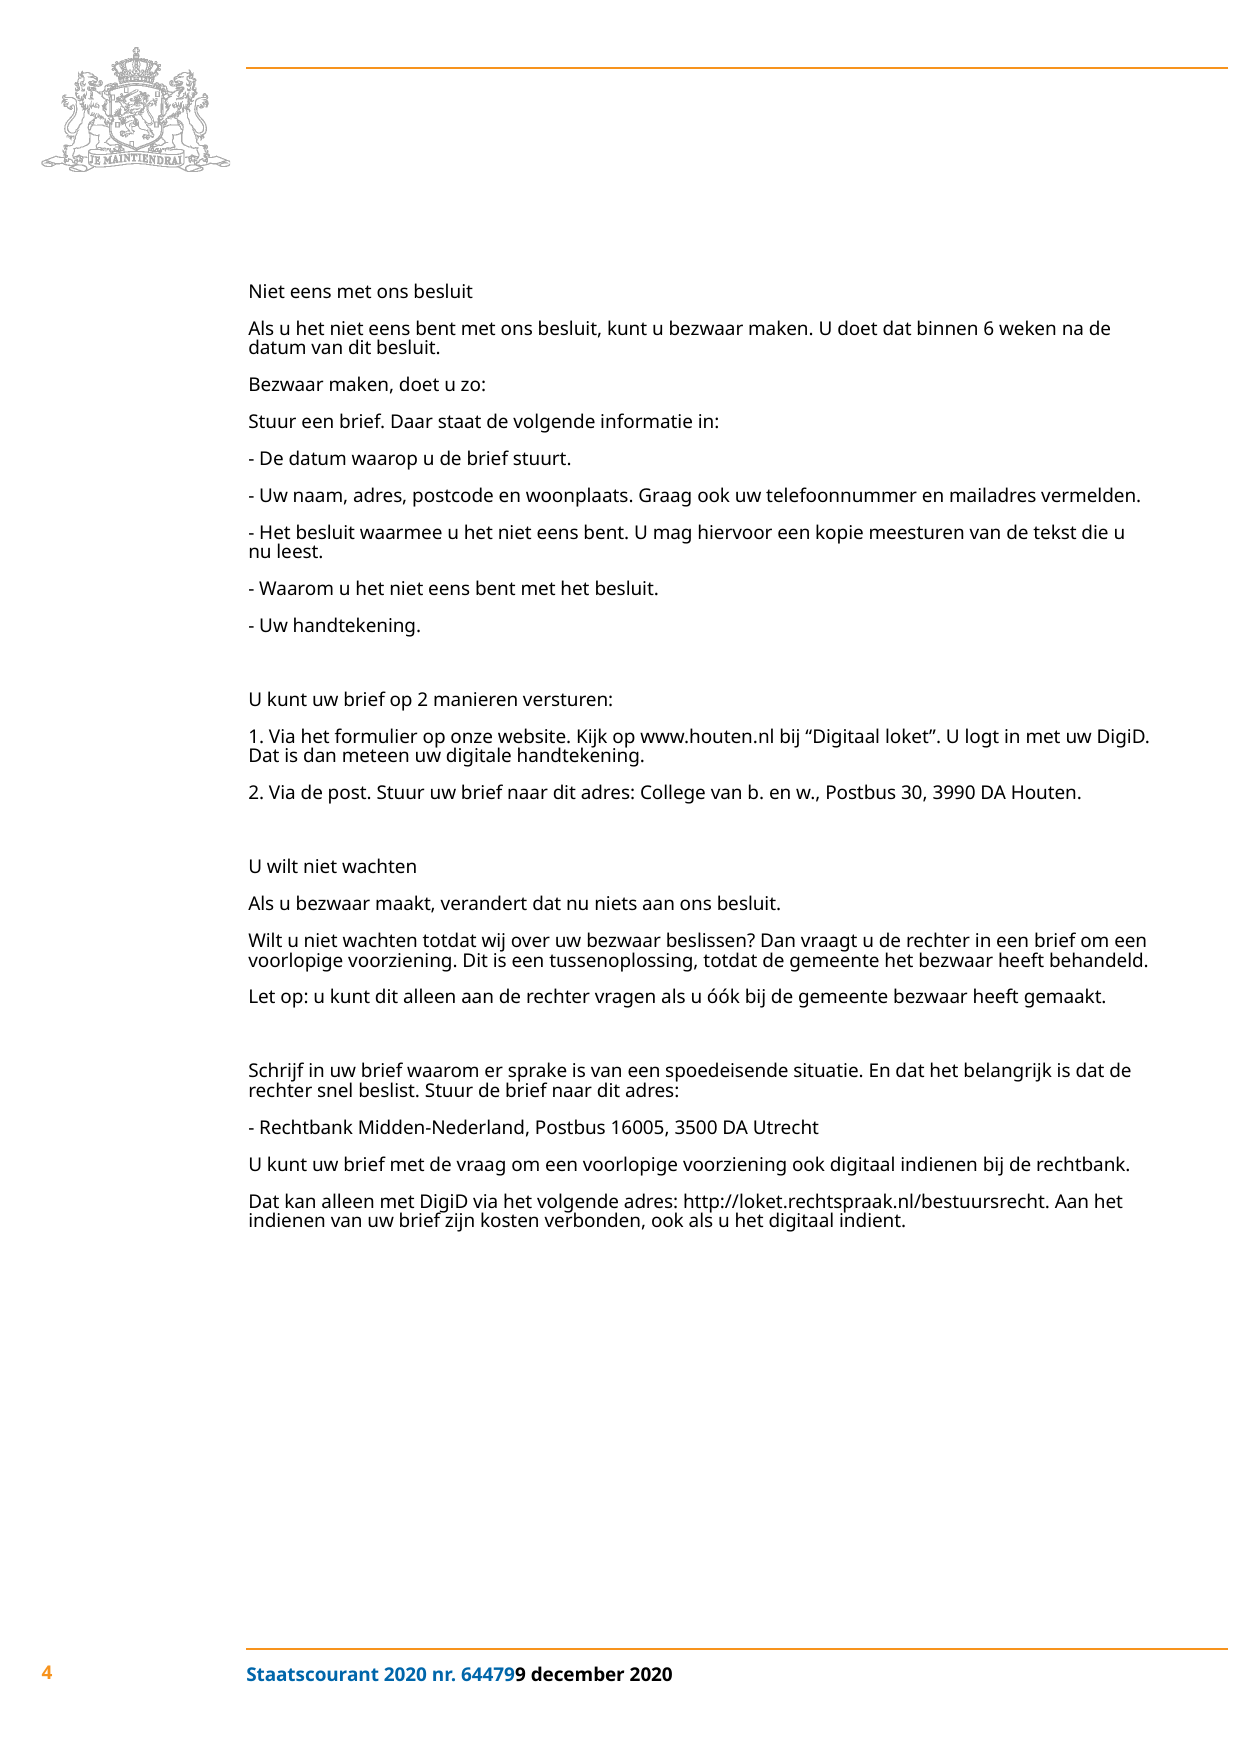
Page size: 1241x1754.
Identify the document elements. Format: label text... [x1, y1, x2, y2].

text U kunt uw brief met de vraag om een voorlopige voorziening ook digitaal indienen bij de rechtbank. [248, 1156, 1152, 1175]
text 1. Via het formulier op onze website. Kijk op www.houten.nl bij “Digitaal loket”. U logt in met uw DigiD. Dat is dan meteen uw digitale handtekening. [248, 728, 1152, 767]
text - De datum waarop u de brief stuurt. [248, 450, 1152, 469]
text Wilt u niet wachten totdat wij over uw bezwaar beslissen? Dan vraagt u de rechter in een brief om een voorlopige voorziening. Dit is een tussenoplossing, totdat de gemeente het bezwaar heeft behandeld. [248, 932, 1152, 971]
text Let op: u kunt dit alleen aan de rechter vragen als u óók bij de gemeente bezwaar heeft gemaakt. [248, 988, 1152, 1008]
text Niet eens met ons besluit [248, 283, 1152, 302]
text Schrijf in uw brief waarom er sprake is van een spoedeisende situatie. En dat het belangrijk is dat de rechter snel beslist. Stuur de brief naar dit adres: [248, 1062, 1152, 1101]
text - Uw naam, adres, postcode en woonplaats. Graag ook uw telefoonnummer en mailadres vermelden. [248, 487, 1152, 506]
text Stuur een brief. Daar staat de volgende informatie in: [248, 413, 1152, 432]
text - Rechtbank Midden-Nederland, Postbus 16005, 3500 DA Utrecht [248, 1119, 1152, 1138]
text Bezwaar maken, doet u zo: [248, 376, 1152, 395]
text Als u het niet eens bent met ons besluit, kunt u bezwaar maken. U doet dat binnen 6 weken na de datum van dit besluit. [248, 320, 1152, 358]
picture [41, 47, 231, 172]
text 2. Via de post. Stuur uw brief naar dit adres: College van b. en w., Postbus 30, 3990 DA Houten. [248, 784, 1152, 804]
text - Het besluit waarmee u het niet eens bent. U mag hiervoor een kopie meesturen van de tekst die u nu leest. [248, 524, 1152, 562]
text Dat kan alleen met DigiD via het volgende adres: http://loket.rechtspraak.nl/bestuursrecht. Aan het indienen van uw brief zijn kosten verbonden, ook als u het digitaal indient. [248, 1193, 1152, 1231]
text - Uw handtekening. [248, 617, 1152, 636]
text U wilt niet wachten [248, 858, 1152, 878]
text - Waarom u het niet eens bent met het besluit. [248, 580, 1152, 599]
text U kunt uw brief op 2 manieren versturen: [248, 691, 1152, 710]
text Als u bezwaar maakt, verandert dat nu niets aan ons besluit. [248, 895, 1152, 914]
